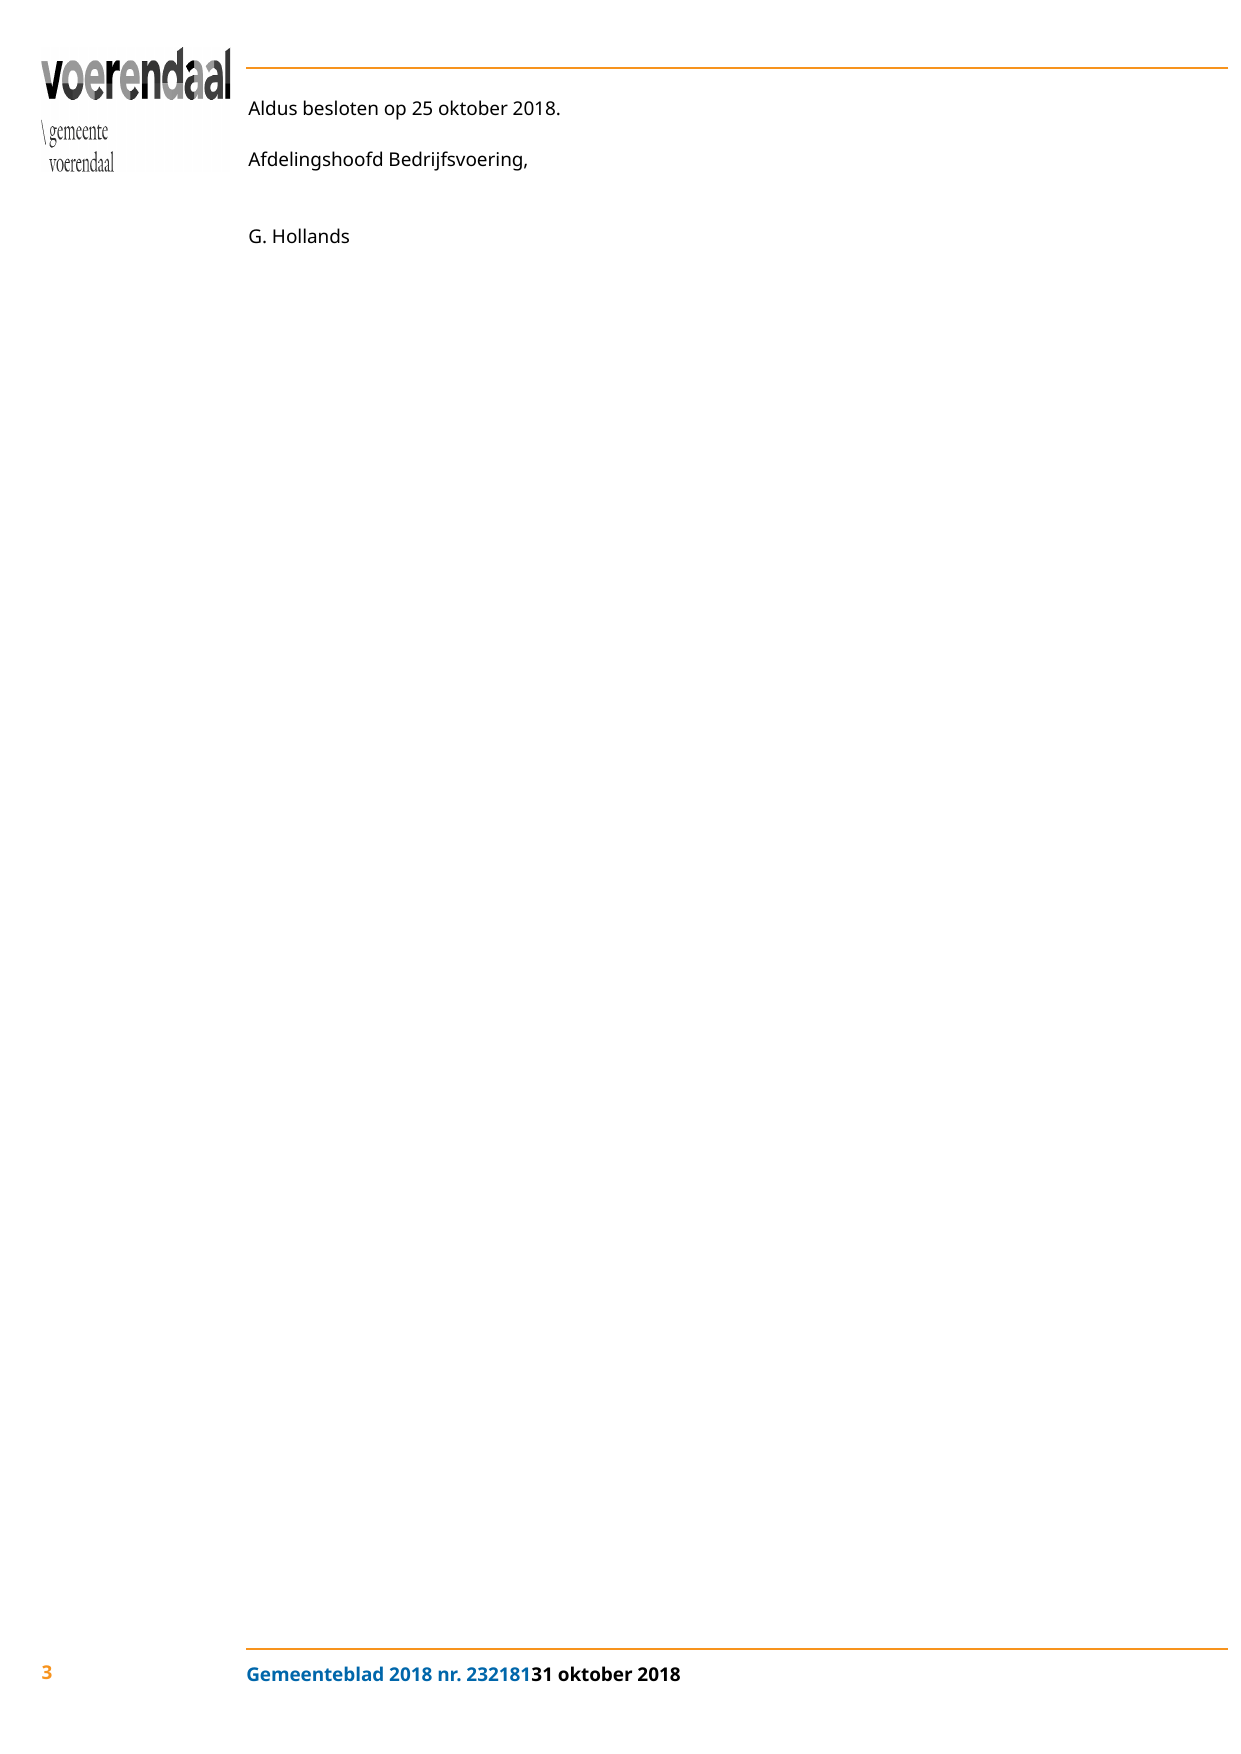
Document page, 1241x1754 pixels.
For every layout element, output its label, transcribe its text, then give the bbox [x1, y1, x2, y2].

picture [41, 47, 231, 172]
text G. Hollands [248, 223, 1152, 249]
text Afdelingshoofd Bedrijfsvoering, [248, 146, 1152, 172]
text Aldus besloten op 25 oktober 2018. [248, 95, 1152, 121]
